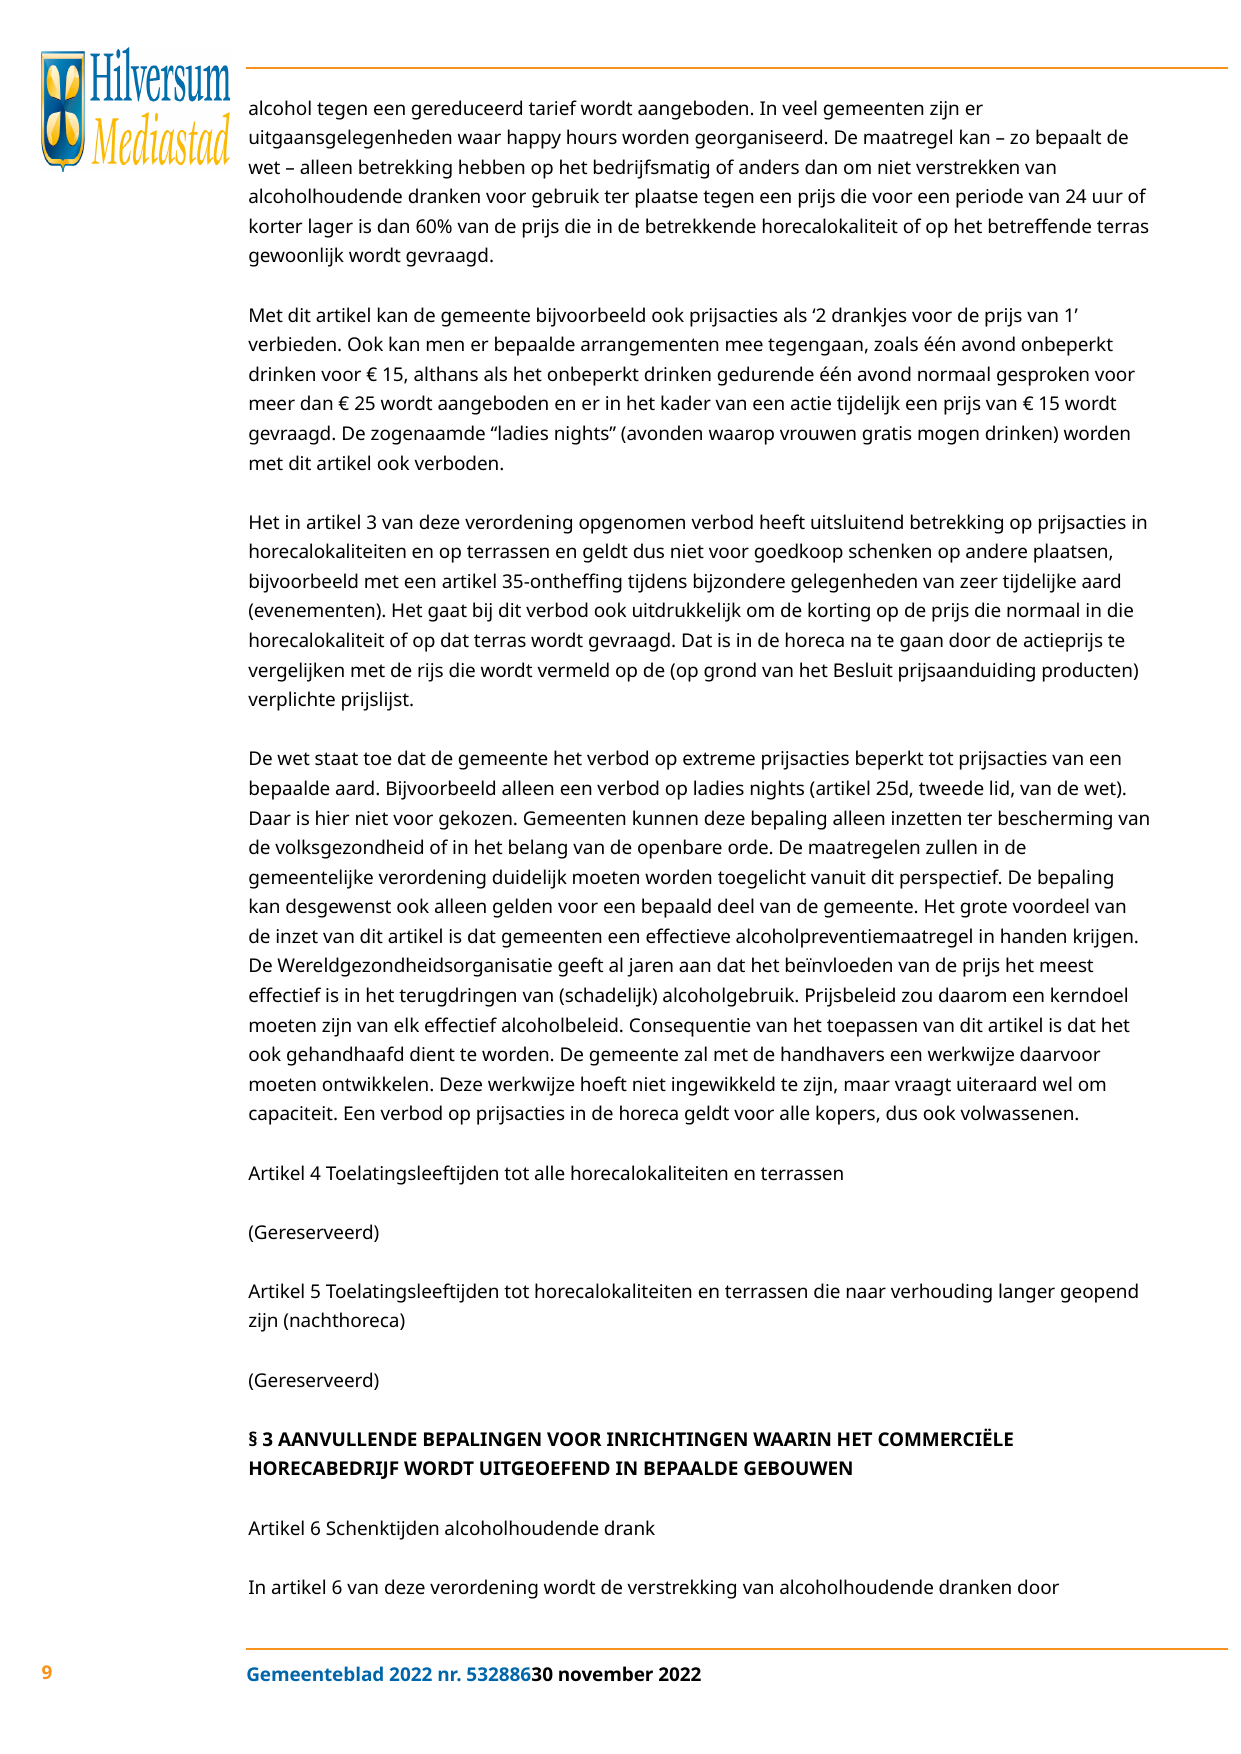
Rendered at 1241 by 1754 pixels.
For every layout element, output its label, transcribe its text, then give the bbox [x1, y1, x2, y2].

text Artikel 4 Toelatingsleeftijden tot alle horecalokaliteiten en terrassen [248, 1160, 1152, 1186]
text Artikel 6 Schenktijden alcoholhoudende drank [248, 1515, 1152, 1541]
text Het in artikel 3 van deze verordening opgenomen verbod heeft uitsluitend betrekking op prijsacties in horecalokaliteiten en op terrassen en geldt dus niet voor goedkoop schenken op andere plaatsen, bijvoorbeeld met een artikel 35-ontheffing tijdens bijzondere gelegenheden van zeer tijdelijke aard (evenementen). Het gaat bij dit verbod ook uitdrukkelijk om de korting op de prijs die normaal in die horecalokaliteit of op dat terras wordt gevraagd. Dat is in de horeca na te gaan door de actieprijs te vergelijken met de rijs die wordt vermeld op de (op grond van het Besluit prijsaanduiding producten) verplichte prijslijst. [248, 509, 1152, 712]
text (Gereserveerd) [248, 1367, 1152, 1393]
text Met dit artikel kan de gemeente bijvoorbeeld ook prijsacties als ‘2 drankjes voor de prijs van 1’ verbieden. Ook kan men er bepaalde arrangementen mee tegengaan, zoals één avond onbeperkt drinken voor € 15, althans als het onbeperkt drinken gedurende één avond normaal gesproken voor meer dan € 25 wordt aangeboden en er in het kader van een actie tijdelijk een prijs van € 15 wordt gevraagd. De zogenaamde “ladies nights” (avonden waarop vrouwen gratis mogen drinken) worden met dit artikel ook verboden. [248, 302, 1152, 476]
text In artikel 6 van deze verordening wordt de verstrekking van alcoholhoudende dranken door [248, 1574, 1152, 1600]
picture [41, 47, 231, 172]
text Artikel 5 Toelatingsleeftijden tot horecalokaliteiten en terrassen die naar verhouding langer geopend zijn (nachthoreca) [248, 1278, 1152, 1333]
text De wet staat toe dat de gemeente het verbod op extreme prijsacties beperkt tot prijsacties van een bepaalde aard. Bijvoorbeeld alleen een verbod op ladies nights (artikel 25d, tweede lid, van de wet). Daar is hier niet voor gekozen. Gemeenten kunnen deze bepaling alleen inzetten ter bescherming van de volksgezondheid of in het belang van de openbare orde. De maatregelen zullen in de gemeentelijke verordening duidelijk moeten worden toegelicht vanuit dit perspectief. De bepaling kan desgewenst ook alleen gelden voor een bepaald deel van de gemeente. Het grote voordeel van de inzet van dit artikel is dat gemeenten een effectieve alcoholpreventiemaatregel in handen krijgen. De Wereldgezondheidsorganisatie geeft al jaren aan dat het beïnvloeden van de prijs het meest effectief is in het terugdringen van (schadelijk) alcoholgebruik. Prijsbeleid zou daarom een kerndoel moeten zijn van elk effectief alcoholbeleid. Consequentie van het toepassen van dit artikel is dat het ook gehandhaafd dient te worden. De gemeente zal met de handhavers een werkwijze daarvoor moeten ontwikkelen. Deze werkwijze hoeft niet ingewikkeld te zijn, maar vraagt uiteraard wel om capaciteit. Een verbod op prijsacties in de horeca geldt voor alle kopers, dus ook volwassenen. [248, 746, 1152, 1126]
text § 3 AANVULLENDE BEPALINGEN VOOR INRICHTINGEN WAARIN HET COMMERCIËLE HORECABEDRIJF WORDT UITGEOEFEND IN BEPAALDE GEBOUWEN [248, 1426, 1152, 1481]
text alcohol tegen een gereduceerd tarief wordt aangeboden. In veel gemeenten zijn er uitgaansgelegenheden waar happy hours worden georganiseerd. De maatregel kan – zo bepaalt de wet – alleen betrekking hebben op het bedrijfsmatig of anders dan om niet verstrekken van alcoholhoudende dranken voor gebruik ter plaatse tegen een prijs die voor een periode van 24 uur of korter lager is dan 60% van de prijs die in de betrekkende horecalokaliteit of op het betreffende terras gewoonlijk wordt gevraagd. [248, 95, 1152, 268]
text (Gereserveerd) [248, 1219, 1152, 1245]
